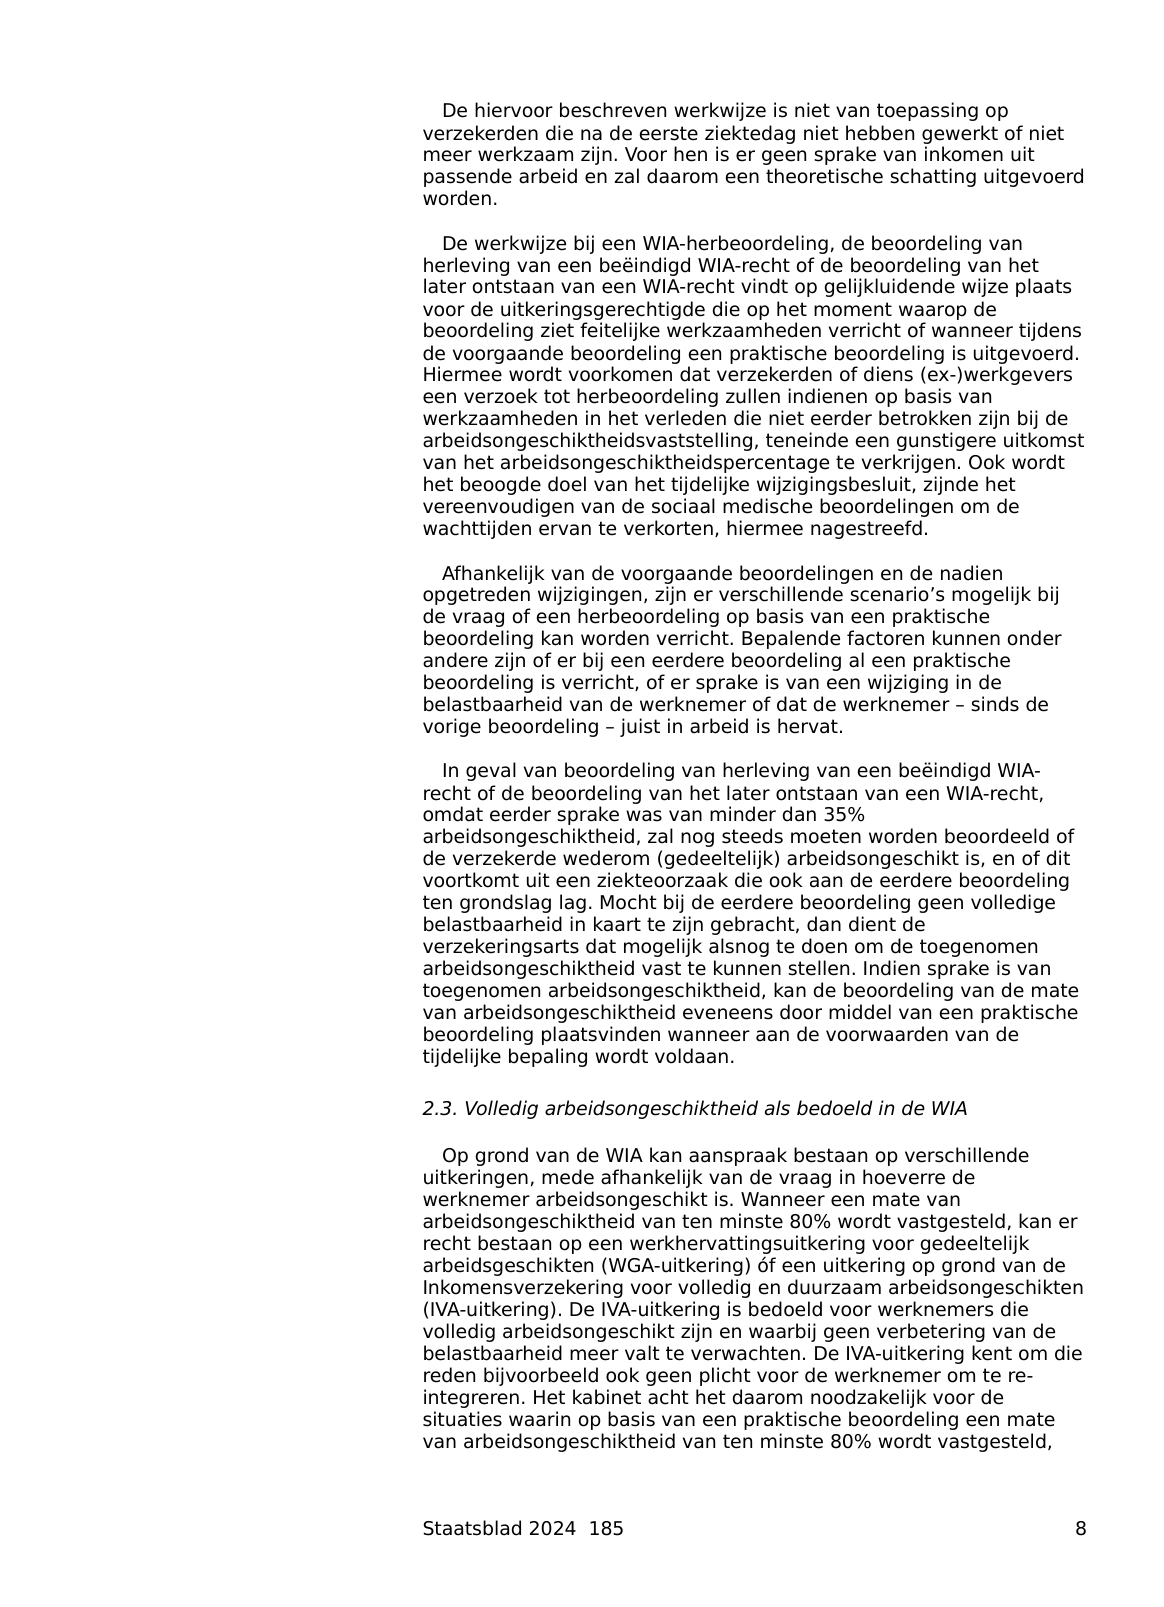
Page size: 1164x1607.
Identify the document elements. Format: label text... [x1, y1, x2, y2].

text De werkwijze bij een WIA-herbeoordeling, de beoordeling van herleving van een beëindigd WIA-recht of de beoordeling van het later ontstaan van een WIA-recht vindt op gelijkluidende wijze plaats voor de uitkeringsgerechtigde die op het moment waarop de beoordeling ziet feitelijke werkzaamheden verricht of wanneer tijdens de voorgaande beoordeling een praktische beoordeling is uitgevoerd. Hiermee wordt voorkomen dat verzekerden of diens (ex-)werkgevers een verzoek tot herbeoordeling zullen indienen op basis van werkzaamheden in het verleden die niet eerder betrokken zijn bij de arbeidsongeschiktheidsvaststelling, teneinde een gunstigere uitkomst van het arbeidsongeschiktheidspercentage te verkrijgen. Ook wordt het beoogde doel van het tijdelijke wijzigingsbesluit, zijnde het vereenvoudigen van de sociaal medische beoordelingen om de wachttijden ervan te verkorten, hiermee nagestreefd. [422, 232, 1087, 540]
text De hiervoor beschreven werkwijze is niet van toepassing op verzekerden die na de eerste ziektedag niet hebben gewerkt of niet meer werkzaam zijn. Voor hen is er geen sprake van inkomen uit passende arbeid en zal daarom een theoretische schatting uitgevoerd worden. [422, 100, 1087, 210]
text Afhankelijk van de voorgaande beoordelingen en de nadien opgetreden wijzigingen, zijn er verschillende scenario’s mogelijk bij de vraag of een herbeoordeling op basis van een praktische beoordeling kan worden verricht. Bepalende factoren kunnen onder andere zijn of er bij een eerdere beoordeling al een praktische beoordeling is verricht, of er sprake is van een wijziging in de belastbaarheid van de werknemer of dat de werknemer – sinds de vorige beoordeling – juist in arbeid is hervat. [422, 562, 1087, 738]
text In geval van beoordeling van herleving van een beëindigd WIA-recht of de beoordeling van het later ontstaan van een WIA-recht, omdat eerder sprake was van minder dan 35% arbeidsongeschiktheid, zal nog steeds moeten worden beoordeeld of de verzekerde wederom (gedeeltelijk) arbeidsongeschikt is, en of dit voortkomt uit een ziekteoorzaak die ook aan de eerdere beoordeling ten grondslag lag. Mocht bij de eerdere beoordeling geen volledige belastbaarheid in kaart te zijn gebracht, dan dient de verzekeringsarts dat mogelijk alsnog te doen om de toegenomen arbeidsongeschiktheid vast te kunnen stellen. Indien sprake is van toegenomen arbeidsongeschiktheid, kan de beoordeling van de mate van arbeidsongeschiktheid eveneens door middel van een praktische beoordeling plaatsvinden wanneer aan de voorwaarden van de tijdelijke bepaling wordt voldaan. [422, 760, 1087, 1068]
text Op grond van de WIA kan aanspraak bestaan op verschillende uitkeringen, mede afhankelijk van de vraag in hoeverre de werknemer arbeidsongeschikt is. Wanneer een mate van arbeidsongeschiktheid van ten minste 80% wordt vastgesteld, kan er recht bestaan op een werkhervattingsuitkering voor gedeeltelijk arbeidsgeschikten (WGA-uitkering) óf een uitkering op grond van de Inkomensverzekering voor volledig en duurzaam arbeidsongeschikten (IVA-uitkering). De IVA-uitkering is bedoeld voor werknemers die volledig arbeidsongeschikt zijn en waarbij geen verbetering van de belastbaarheid meer valt te verwachten. De IVA-uitkering kent om die reden bijvoorbeeld ook geen plicht voor de werknemer om te re-integreren. Het kabinet acht het daarom noodzakelijk voor de situaties waarin op basis van een praktische beoordeling een mate van arbeidsongeschiktheid van ten minste 80% wordt vastgesteld, [422, 1145, 1087, 1453]
subtitle 2.3. Volledig arbeidsongeschiktheid als bedoeld in de WIA [422, 1098, 1087, 1120]
